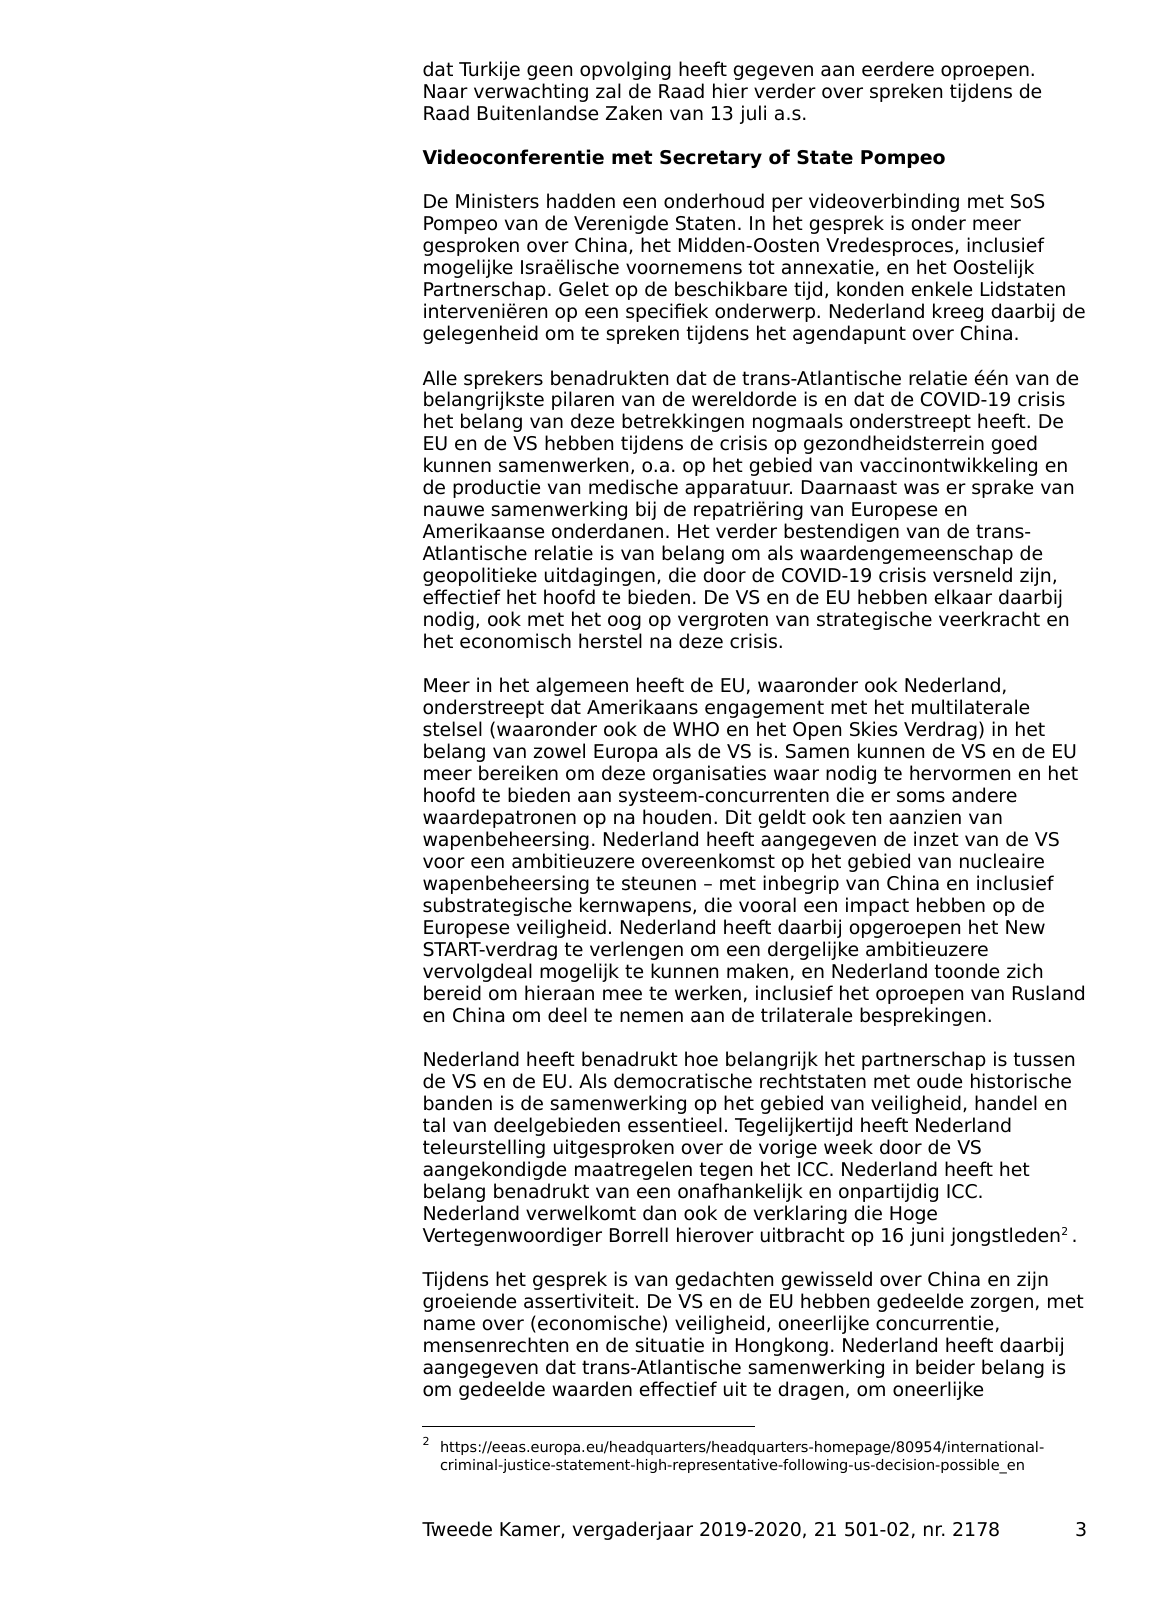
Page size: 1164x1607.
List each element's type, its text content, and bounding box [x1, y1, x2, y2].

text Alle sprekers benadrukten dat de trans-Atlantische relatie één van de belangrijkste pilaren van de wereldorde is en dat de COVID-19 crisis het belang van deze betrekkingen nogmaals onderstreept heeft. De EU en de VS hebben tijdens de crisis op gezondheidsterrein goed kunnen samenwerken, o.a. op het gebied van vaccinontwikkeling en de productie van medische apparatuur. Daarnaast was er sprake van nauwe samenwerking bij de repatriëring van Europese en Amerikaanse onderdanen. Het verder bestendigen van de trans-Atlantische relatie is van belang om als waardengemeenschap de geopolitieke uitdagingen, die door de COVID-19 crisis versneld zijn, effectief het hoofd te bieden. De VS en de EU hebben elkaar daarbij nodig, ook met het oog op vergroten van strategische veerkracht en het economisch herstel na deze crisis. [422, 367, 1087, 653]
text https://eeas.europa.eu/headquarters/headquarters-homepage/80954/international-criminal-justice-statement-high-representative-following-us-decision-possible_en [422, 1435, 1087, 1474]
text Meer in het algemeen heeft de EU, waaronder ook Nederland, onderstreept dat Amerikaans engagement met het multilaterale stelsel (waaronder ook de WHO en het Open Skies Verdrag) in het belang van zowel Europa als de VS is. Samen kunnen de VS en de EU meer bereiken om deze organisaties waar nodig te hervormen en het hoofd te bieden aan systeem-concurrenten die er soms andere waardepatronen op na houden. Dit geldt ook ten aanzien van wapenbeheersing. Nederland heeft aangegeven de inzet van de VS voor een ambitieuzere overeenkomst op het gebied van nucleaire wapenbeheersing te steunen – met inbegrip van China en inclusief substrategische kernwapens, die vooral een impact hebben op de Europese veiligheid. Nederland heeft daarbij opgeroepen het New START-verdrag te verlengen om een dergelijke ambitieuzere vervolgdeal mogelijk te kunnen maken, en Nederland toonde zich bereid om hieraan mee te werken, inclusief het oproepen van Rusland en China om deel te nemen aan de trilaterale besprekingen. [422, 675, 1087, 1027]
text De Ministers hadden een onderhoud per videoverbinding met SoS Pompeo van de Verenigde Staten. In het gesprek is onder meer gesproken over China, het Midden-Oosten Vredesproces, inclusief mogelijke Israëlische voornemens tot annexatie, en het Oostelijk Partnerschap. Gelet op de beschikbare tijd, konden enkele Lidstaten interveniëren op een specifiek onderwerp. Nederland kreeg daarbij de gelegenheid om te spreken tijdens het agendapunt over China. [422, 191, 1087, 345]
text Tijdens het gesprek is van gedachten gewisseld over China en zijn groeiende assertiviteit. De VS en de EU hebben gedeelde zorgen, met name over (economische) veiligheid, oneerlijke concurrentie, mensenrechten en de situatie in Hongkong. Nederland heeft daarbij aangegeven dat trans-Atlantische samenwerking in beider belang is om gedeelde waarden effectief uit te dragen, om oneerlijke [422, 1269, 1087, 1401]
text Nederland heeft benadrukt hoe belangrijk het partnerschap is tussen de VS en de EU. Als democratische rechtstaten met oude historische banden is de samenwerking op het gebied van veiligheid, handel en tal van deelgebieden essentieel. Tegelijkertijd heeft Nederland teleurstelling uitgesproken over de vorige week door de VS aangekondigde maatregelen tegen het ICC. Nederland heeft het belang benadrukt van een onafhankelijk en onpartijdig ICC. Nederland verwelkomt dan ook de verklaring die Hoge Vertegenwoordiger Borrell hierover uitbracht op 16 juni jongstleden. [422, 1049, 1087, 1247]
subtitle Videoconferentie met Secretary of State Pompeo [422, 147, 1087, 169]
text dat Turkije geen opvolging heeft gegeven aan eerdere oproepen. Naar verwachting zal de Raad hier verder over spreken tijdens de Raad Buitenlandse Zaken van 13 juli a.s. [422, 59, 1087, 125]
